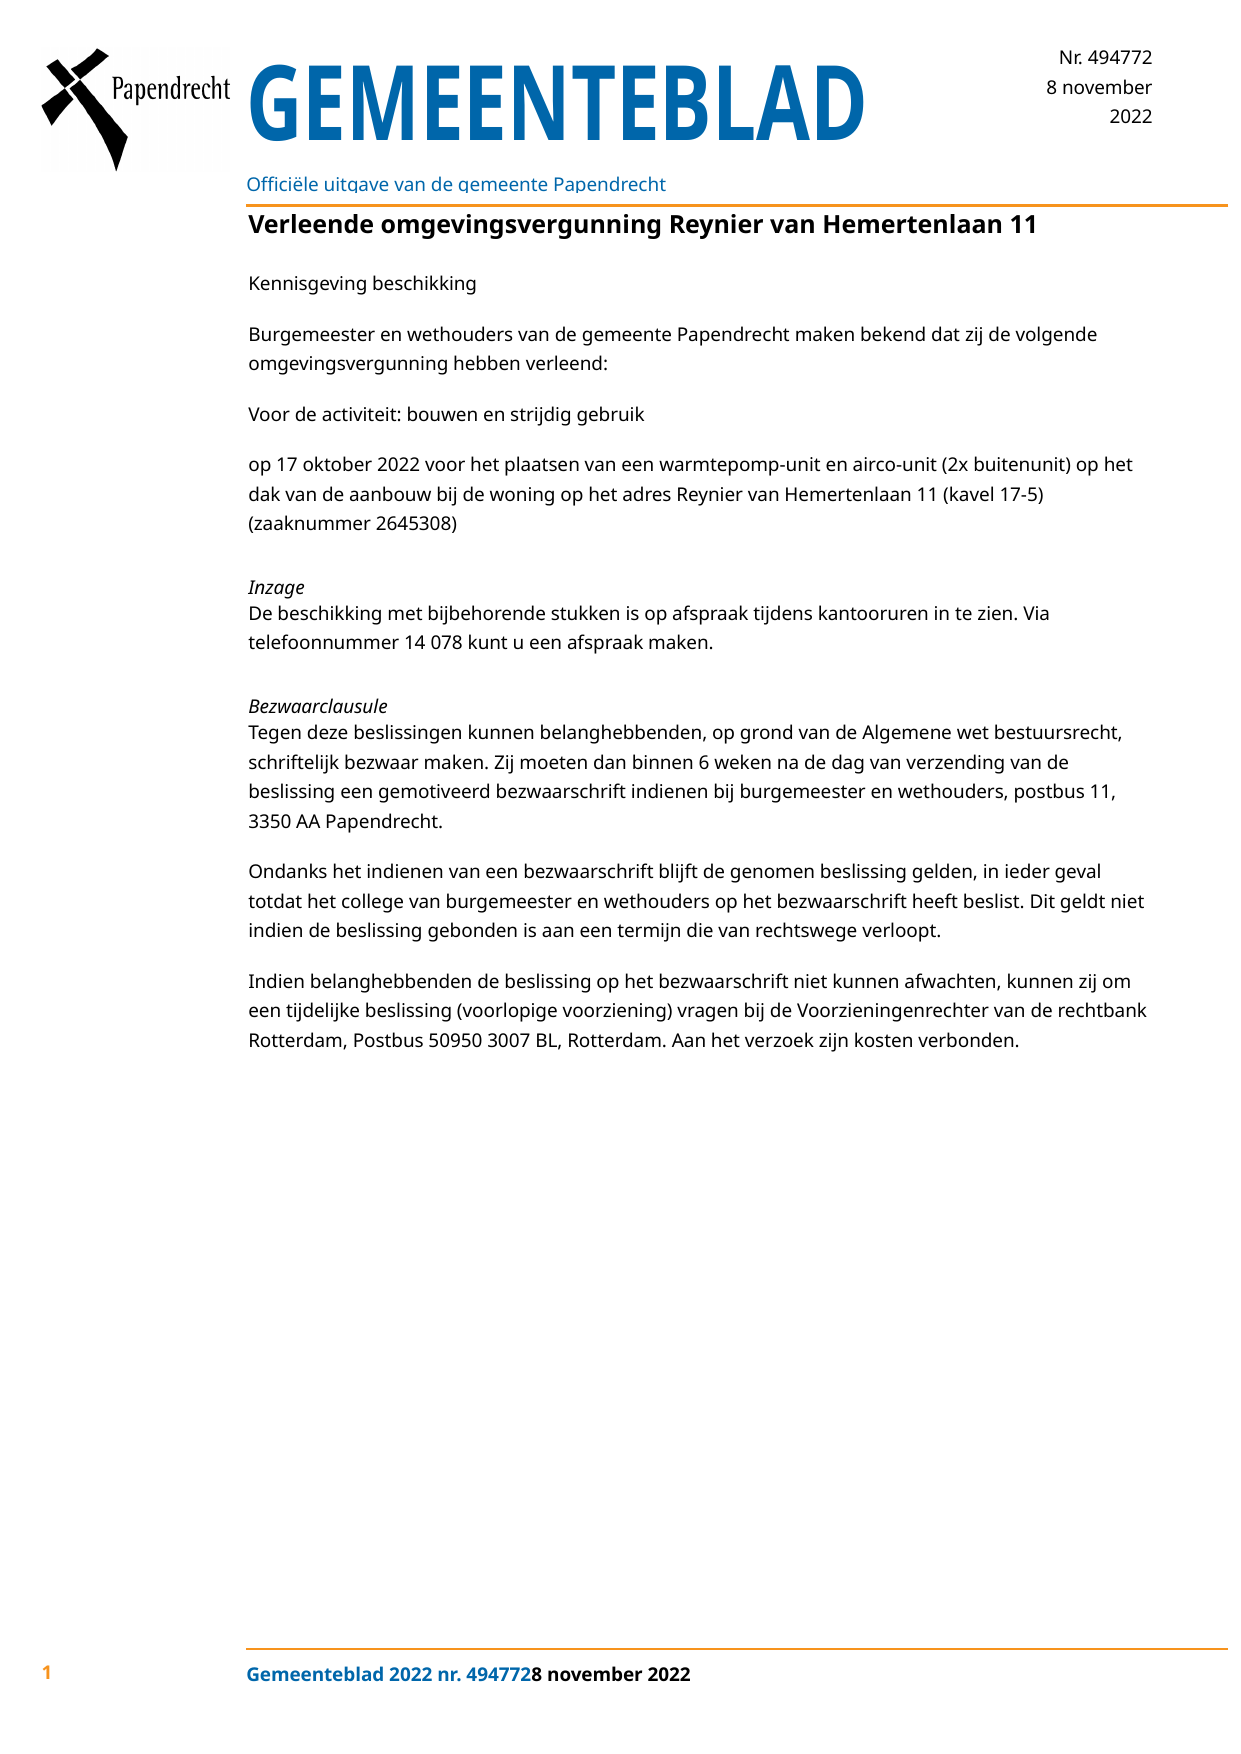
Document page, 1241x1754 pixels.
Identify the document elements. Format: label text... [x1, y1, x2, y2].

text Kennisgeving beschikking [248, 270, 1152, 296]
text Tegen deze beslissingen kunnen belanghebbenden, op grond van de Algemene wet bestuursrecht, schriftelijk bezwaar maken. Zij moeten dan binnen 6 weken na de dag van verzending van de beslissing een gemotiveerd bezwaarschrift indienen bij burgemeester en wethouders, postbus 11, 3350 AA Papendrecht. [248, 719, 1152, 834]
text Bezwaarclausule [248, 693, 1152, 719]
text Ondanks het indienen van een bezwaarschrift blijft de genomen beslissing gelden, in ieder geval totdat het college van burgemeester en wethouders op het bezwaarschrift heeft beslist. Dit geldt niet indien de beslissing gebonden is aan een termijn die van rechtswege verloopt. [248, 858, 1152, 943]
text De beschikking met bijbehorende stukken is op afspraak tijdens kantooruren in te zien. Via telefoonnummer 14 078 kunt u een afspraak maken. [248, 600, 1152, 655]
text Verleende omgevingsvergunning Reynier van Hemertenlaan 11 [248, 207, 1152, 241]
picture [41, 47, 231, 172]
text Voor de activiteit: bouwen en strijdig gebruik [248, 401, 1152, 426]
text op 17 oktober 2022 voor het plaatsen van een warmtepomp-unit en airco-unit (2x buitenunit) op het dak van de aanbouw bij de woning op het adres Reynier van Hemertenlaan 11 (kavel 17-5) (zaaknummer 2645308) [248, 451, 1152, 536]
text Indien belanghebbenden de beslissing op het bezwaarschrift niet kunnen afwachten, kunnen zij om een tijdelijke beslissing (voorlopige voorziening) vragen bij de Voorzieningenrechter van de rechtbank Rotterdam, Postbus 50950 3007 BL, Rotterdam. Aan het verzoek zijn kosten verbonden. [248, 968, 1152, 1053]
text Inzage [248, 574, 1152, 600]
text Burgemeester en wethouders van de gemeente Papendrecht maken bekend dat zij de volgende omgevingsvergunning hebben verleend: [248, 321, 1152, 376]
